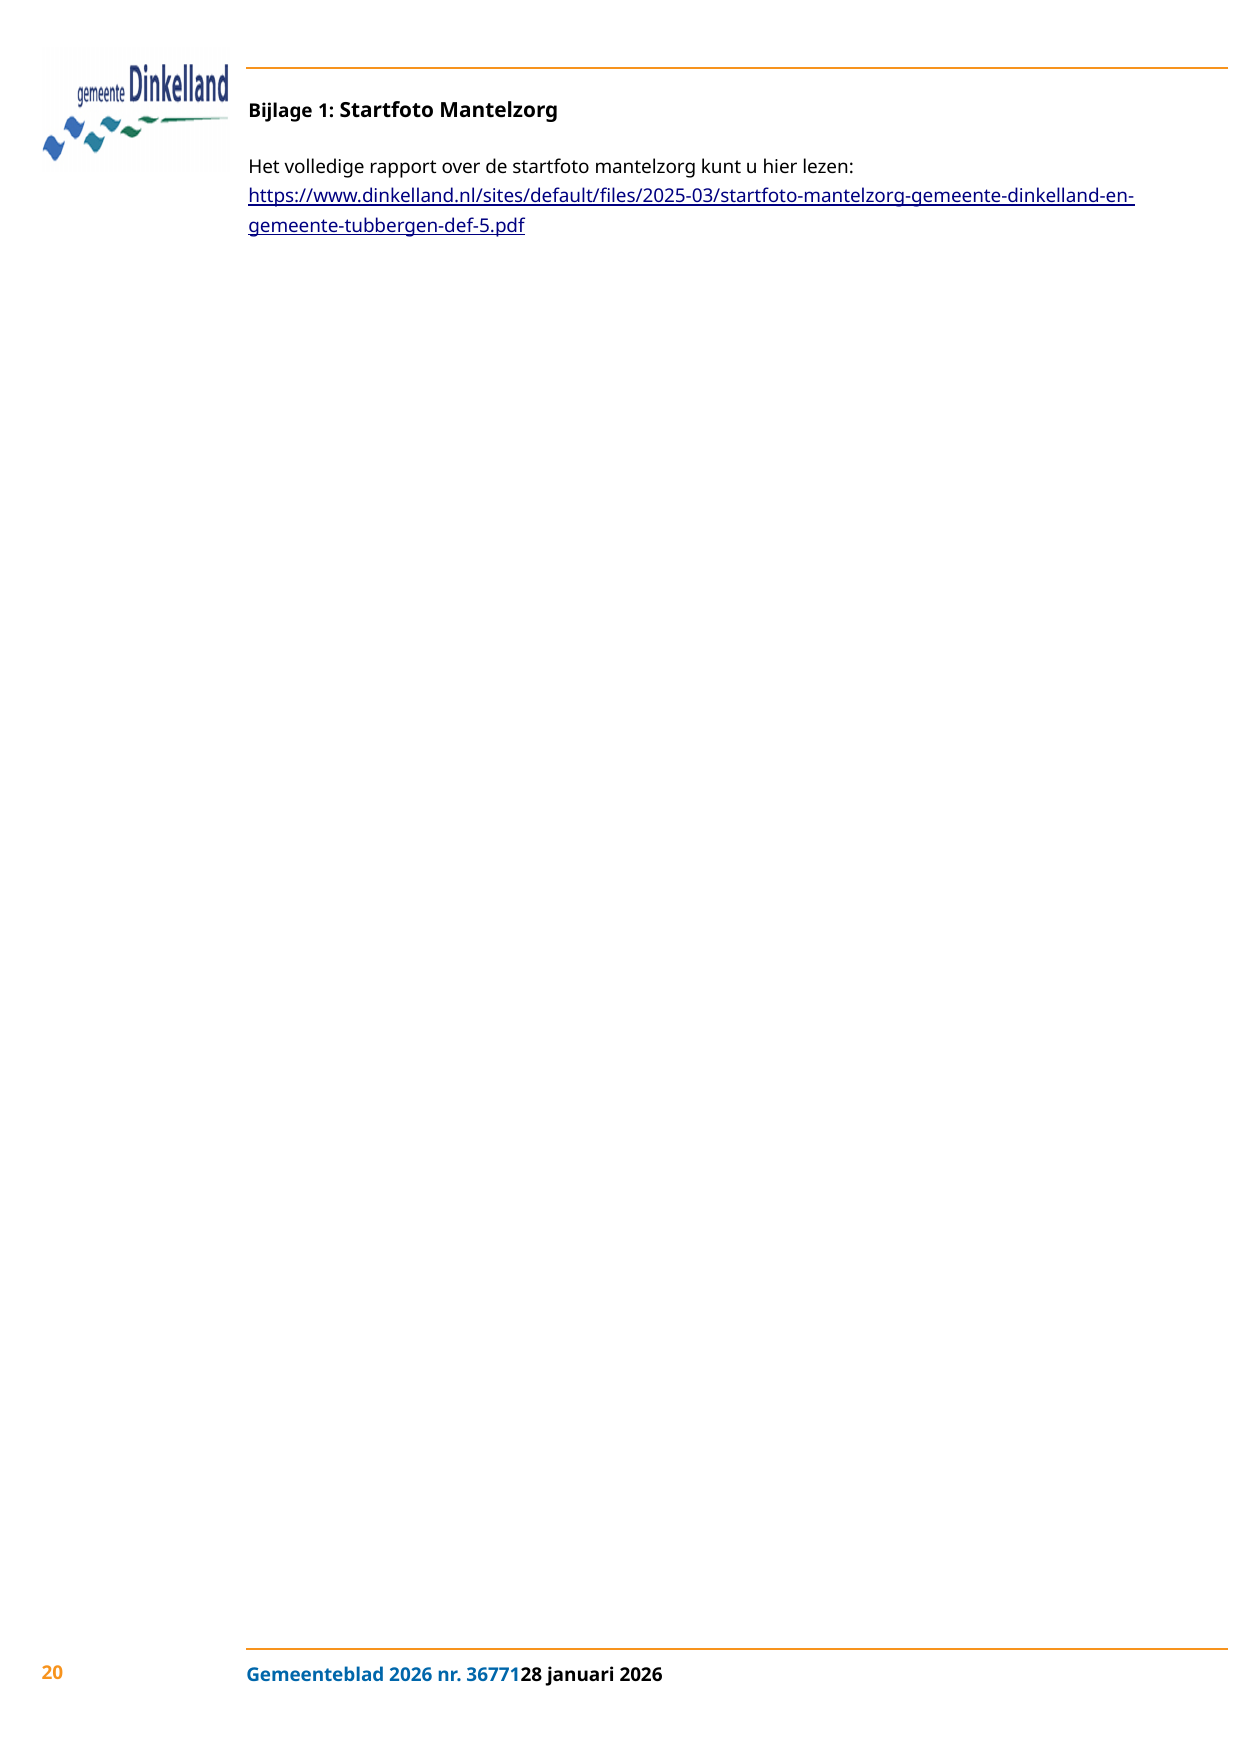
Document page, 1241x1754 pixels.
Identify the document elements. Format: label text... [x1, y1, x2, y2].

text Het volledige rapport over de startfoto mantelzorg kunt u hier lezen: https://www.dinkelland.nl/sites/default/files/2025-03/startfoto-mantelzorg-gemeente-dinkelland-en-gemeente-tubbergen-def-5.pdf [248, 153, 1152, 238]
text Bijlage 1: Startfoto Mantelzorg [248, 95, 1152, 123]
picture [41, 47, 231, 172]
